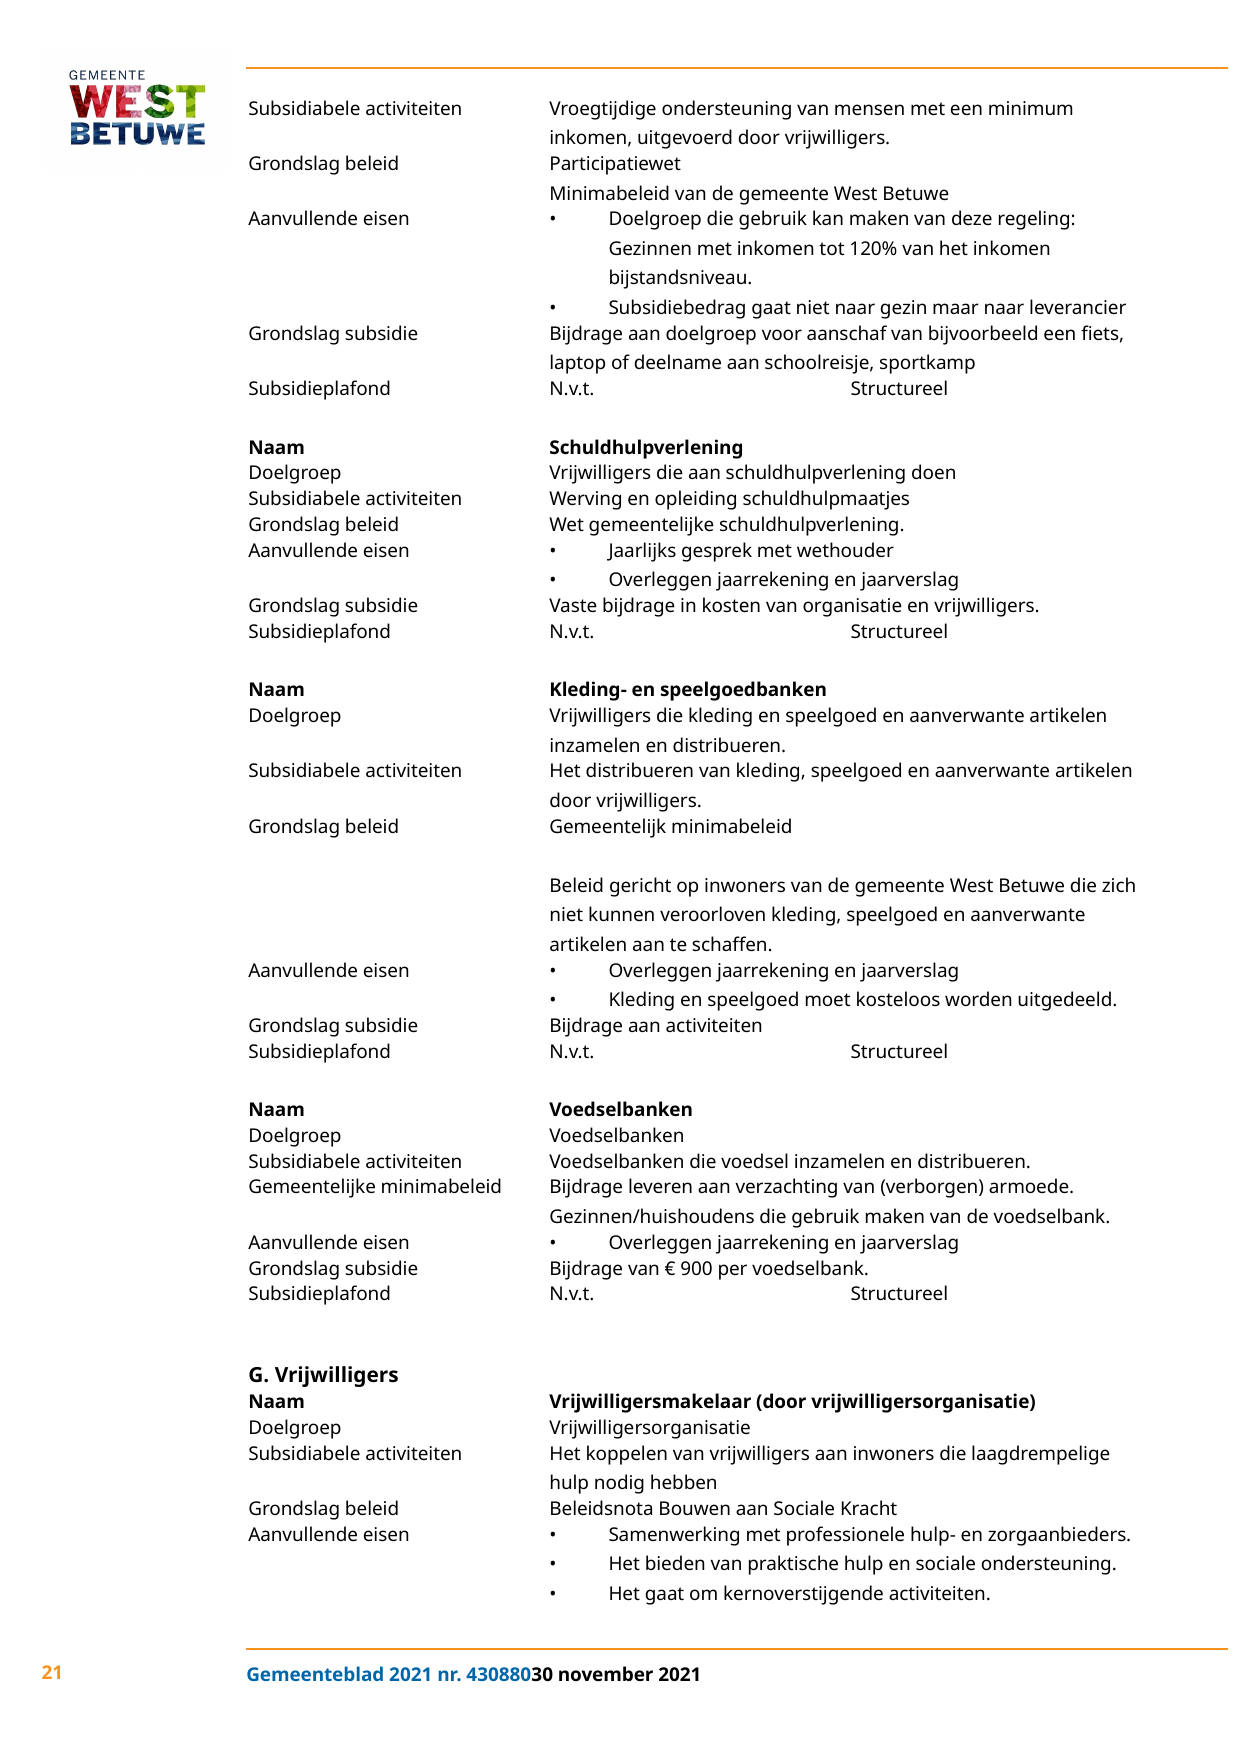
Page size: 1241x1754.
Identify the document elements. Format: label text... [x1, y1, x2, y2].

table_cell Structureel [850, 1038, 1152, 1064]
table_cell Subsidiabele activiteiten [248, 1148, 549, 1174]
table_cell Overleggen jaarrekening en jaarverslag [549, 1229, 1152, 1255]
picture [41, 47, 231, 172]
table_cell Subsidiabele activiteiten [248, 95, 549, 150]
table_cell Doelgroep [248, 702, 549, 757]
table_cell Gemeentelijk minimabeleid Beleid gericht op inwoners van de gemeente West Betuwe die zich niet kunnen veroorloven kleding, speelgoed en aanverwante artikelen aan te schaffen. [549, 813, 1152, 957]
table_cell Aanvullende eisen [248, 957, 549, 1012]
table_header Voedselbanken [549, 1097, 1152, 1122]
table_cell Subsidiabele activiteiten [248, 1440, 549, 1495]
table_cell Grondslag subsidie [248, 320, 549, 375]
table_cell Vrijwilligers die kleding en speelgoed en aanverwante artikelen inzamelen en distribueren. [549, 702, 1152, 757]
table_header Naam [248, 1097, 549, 1122]
table_cell Bijdrage aan activiteiten [549, 1012, 1152, 1038]
table_header Naam [248, 1389, 549, 1414]
table_cell Subsidieplafond [248, 618, 549, 643]
table_cell Doelgroep [248, 460, 549, 485]
table_cell Wet gemeentelijke schuldhulpverlening. [549, 511, 1152, 537]
table_cell Beleidsnota Bouwen aan Sociale Kracht [549, 1495, 1152, 1521]
table_cell Subsidieplafond [248, 375, 549, 401]
table_cell Subsidiabele activiteiten [248, 758, 549, 813]
table_cell Structureel [850, 618, 1152, 643]
table_cell Grondslag subsidie [248, 1012, 549, 1038]
table_cell Structureel [850, 375, 1152, 401]
table_cell Grondslag beleid [248, 813, 549, 957]
table_cell N.v.t. [549, 618, 850, 643]
table_cell Aanvullende eisen [248, 1521, 549, 1606]
table_cell Vrijwilligers die aan schuldhulpverlening doen [549, 460, 1152, 485]
table_cell Grondslag subsidie [248, 592, 549, 618]
table_cell Doelgroep die gebruik kan maken van deze regeling: Gezinnen met inkomen tot 120% van het inkomen bijstandsniveau. Subsidiebedrag gaat niet naar gezin maar naar leverancier [549, 205, 1152, 320]
table_header Naam [248, 676, 549, 702]
table_cell Vaste bijdrage in kosten van organisatie en vrijwilligers. [549, 592, 1152, 618]
table_cell N.v.t. [549, 1038, 850, 1064]
table_cell Subsidieplafond [248, 1038, 549, 1064]
table_cell Aanvullende eisen [248, 1229, 549, 1255]
table_header Schuldhulpverlening [549, 434, 1152, 459]
table_cell Het distribueren van kleding, speelgoed en aanverwante artikelen door vrijwilligers. [549, 758, 1152, 813]
table_cell Bijdrage leveren aan verzachting van (verborgen) armoede. Gezinnen/huishoudens die gebruik maken van de voedselbank. [549, 1174, 1152, 1229]
table_header Vrijwilligersmakelaar (door vrijwilligersorganisatie) [549, 1389, 1152, 1414]
table_cell Doelgroep [248, 1122, 549, 1148]
table_cell Werving en opleiding schuldhulpmaatjes [549, 485, 1152, 511]
table_cell Bijdrage aan doelgroep voor aanschaf van bijvoorbeeld een fiets, laptop of deelname aan schoolreisje, sportkamp [549, 320, 1152, 375]
table_cell Voedselbanken die voedsel inzamelen en distribueren. [549, 1148, 1152, 1174]
table_cell Samenwerking met professionele hulp- en zorgaanbieders. Het bieden van praktische hulp en sociale ondersteuning. Het gaat om kernoverstijgende activiteiten. [549, 1521, 1152, 1606]
table_cell Subsidieplafond [248, 1281, 549, 1306]
table_cell N.v.t. [549, 1281, 850, 1306]
table_cell Voedselbanken [549, 1122, 1152, 1148]
table_cell Vroegtijdige ondersteuning van mensen met een minimum inkomen, uitgevoerd door vrijwilligers. [549, 95, 1152, 150]
table_cell Structureel [850, 1281, 1152, 1306]
table_cell Gemeentelijke minimabeleid [248, 1174, 549, 1229]
table_cell Het koppelen van vrijwilligers aan inwoners die laagdrempelige hulp nodig hebben [549, 1440, 1152, 1495]
table_cell Aanvullende eisen [248, 537, 549, 592]
table_cell Subsidiabele activiteiten [248, 485, 549, 511]
table_cell Participatiewet Minimabeleid van de gemeente West Betuwe [549, 150, 1152, 205]
table_header Kleding- en speelgoedbanken [549, 676, 1152, 702]
table_header Naam [248, 434, 549, 459]
table_cell Grondslag beleid [248, 150, 549, 205]
table_cell Doelgroep [248, 1414, 549, 1440]
table_cell Grondslag subsidie [248, 1255, 549, 1281]
table_cell Jaarlijks gesprek met wethouder Overleggen jaarrekening en jaarverslag [549, 537, 1152, 592]
table_cell Bijdrage van € 900 per voedselbank. [549, 1255, 1152, 1281]
table_cell Vrijwilligersorganisatie [549, 1414, 1152, 1440]
text G. Vrijwilligers [248, 1360, 1152, 1388]
table_cell Overleggen jaarrekening en jaarverslag Kleding en speelgoed moet kosteloos worden uitgedeeld. [549, 957, 1152, 1012]
table_cell N.v.t. [549, 375, 850, 401]
table_cell Grondslag beleid [248, 511, 549, 537]
table_cell Aanvullende eisen [248, 205, 549, 320]
table_cell Grondslag beleid [248, 1495, 549, 1521]
